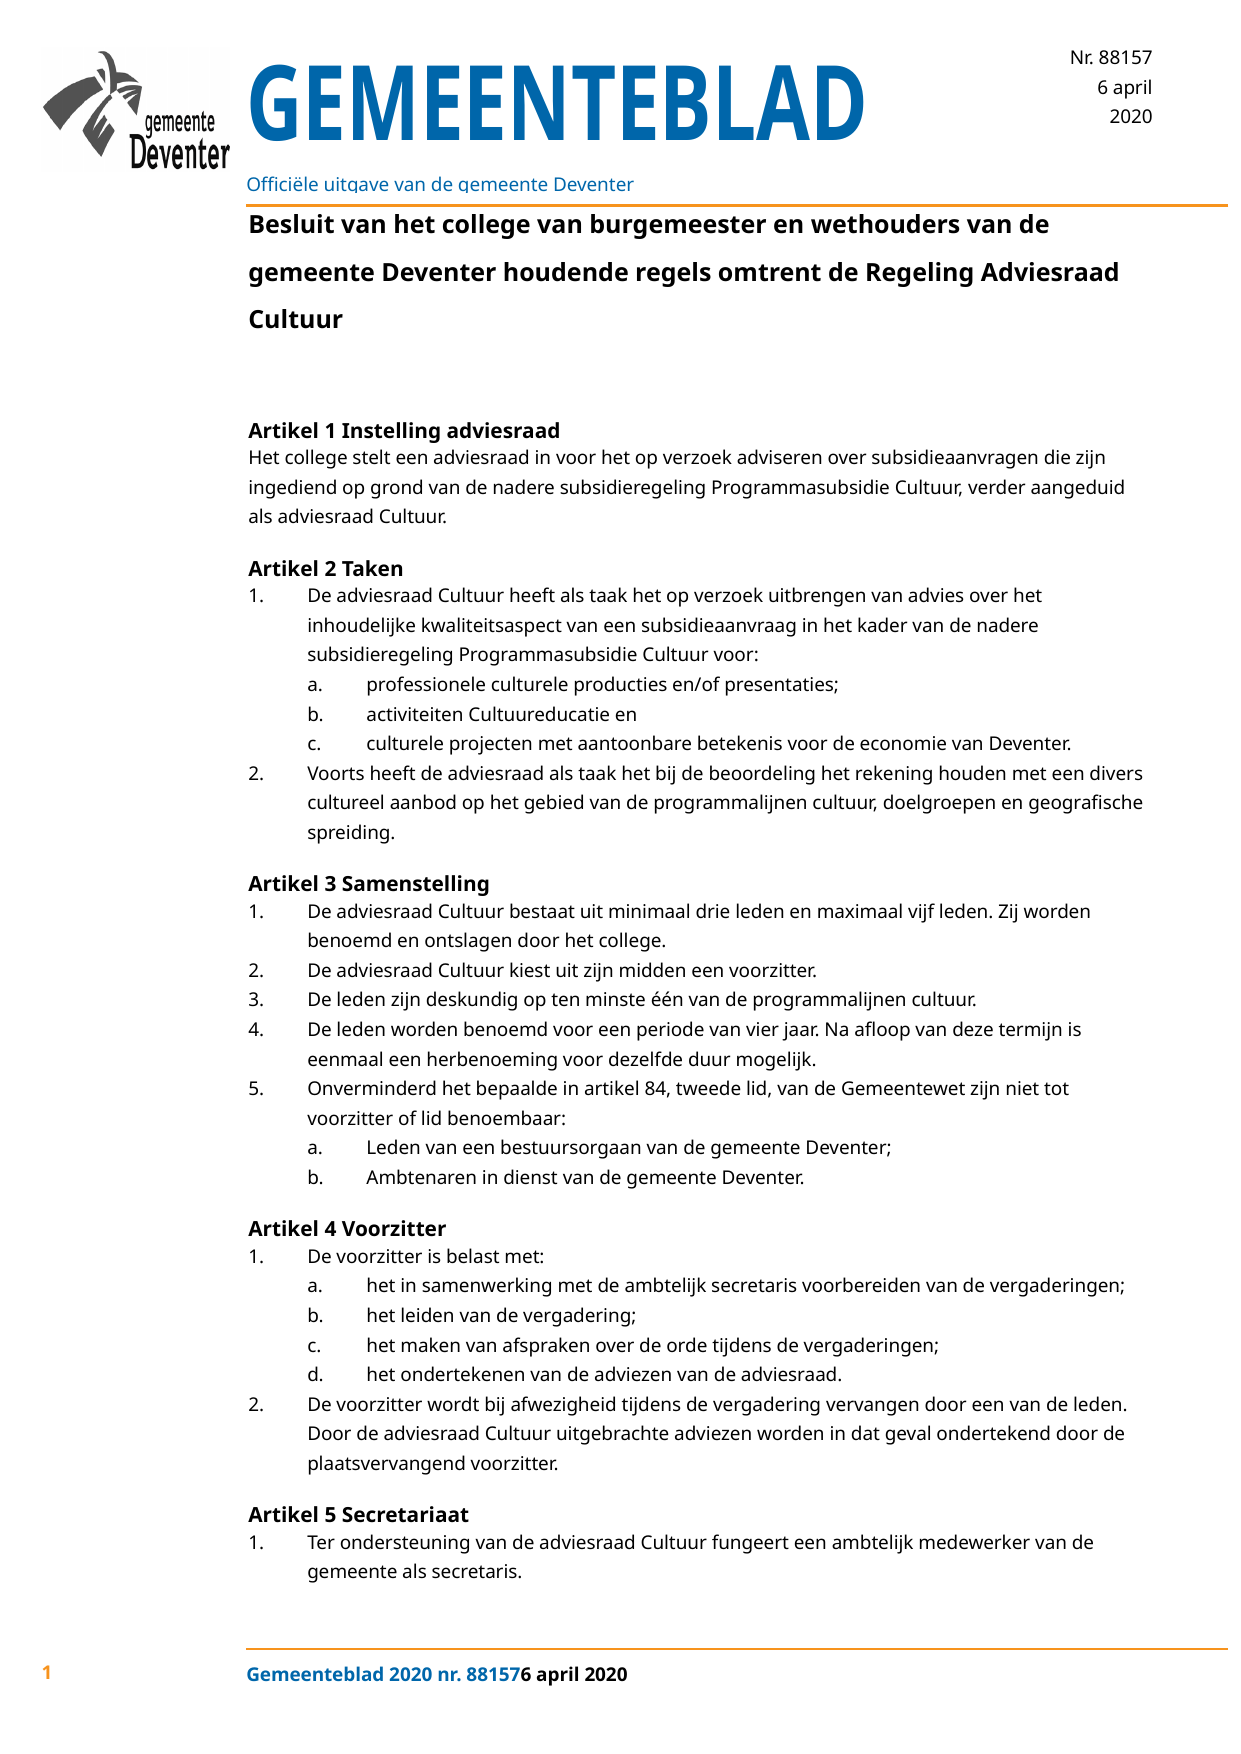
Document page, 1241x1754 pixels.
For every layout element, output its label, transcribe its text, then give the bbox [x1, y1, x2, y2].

list De leden worden benoemd voor een periode van vier jaar. Na afloop van deze termijn is eenmaal een herbenoeming voor dezelfde duur mogelijk. [248, 1016, 1152, 1072]
list De adviesraad Cultuur bestaat uit minimaal drie leden en maximaal vijf leden. Zij worden benoemd en ontslagen door het college. [248, 898, 1152, 953]
list professionele culturele producties en/of presentaties; [307, 671, 1152, 697]
list De adviesraad Cultuur kiest uit zijn midden een voorzitter. [248, 957, 1152, 983]
list Onverminderd het bepaalde in artikel 84, tweede lid, van de Gemeentewet zijn niet tot voorzitter of lid benoembaar: [248, 1075, 1152, 1131]
list De voorzitter wordt bij afwezigheid tijdens de vergadering vervangen door een van de leden. Door de adviesraad Cultuur uitgebrachte adviezen worden in dat geval ondertekend door de plaatsvervangend voorzitter. [248, 1391, 1152, 1476]
list het in samenwerking met de ambtelijk secretaris voorbereiden van de vergaderingen; [307, 1273, 1152, 1298]
list culturele projecten met aantoonbare betekenis voor de economie van Deventer. [307, 730, 1152, 756]
text Artikel 2 Taken [248, 554, 1152, 582]
text Het college stelt een adviesraad in voor het op verzoek adviseren over subsidieaanvragen die zijn ingediend op grond van de nadere subsidieregeling Programmasubsidie Cultuur, verder aangeduid als adviesraad Cultuur. [248, 444, 1152, 529]
list Leden van een bestuursorgaan van de gemeente Deventer; [307, 1134, 1152, 1160]
list het leiden van de vergadering; [307, 1302, 1152, 1328]
list De adviesraad Cultuur heeft als taak het op verzoek uitbrengen van advies over het inhoudelijke kwaliteitsaspect van een subsidieaanvraag in het kader van de nadere subsidieregeling Programmasubsidie Cultuur voor: [248, 582, 1152, 667]
picture [41, 47, 231, 172]
text Artikel 3 Samenstelling [248, 869, 1152, 898]
text Artikel 1 Instelling adviesraad [248, 416, 1152, 444]
list het maken van afspraken over de orde tijdens de vergaderingen; [307, 1332, 1152, 1357]
text Artikel 4 Voorzitter [248, 1214, 1152, 1243]
text Artikel 5 Secretariaat [248, 1501, 1152, 1529]
list Ter ondersteuning van de adviesraad Cultuur fungeert een ambtelijk medewerker van de gemeente als secretaris. [248, 1529, 1152, 1584]
list het ondertekenen van de adviezen van de adviesraad. [307, 1361, 1152, 1387]
list De voorzitter is belast met: [248, 1243, 1152, 1269]
text Besluit van het college van burgemeester en wethouders van de gemeente Deventer houdende regels omtrent de Regeling Adviesraad Cultuur [248, 207, 1152, 336]
list activiteiten Cultuureducatie en [307, 701, 1152, 726]
list De leden zijn deskundig op ten minste één van de programmalijnen cultuur. [248, 987, 1152, 1012]
list Voorts heeft de adviesraad als taak het bij de beoordeling het rekening houden met een divers cultureel aanbod op het gebied van de programmalijnen cultuur, doelgroepen en geografische spreiding. [248, 760, 1152, 845]
list Ambtenaren in dienst van de gemeente Deventer. [307, 1164, 1152, 1190]
